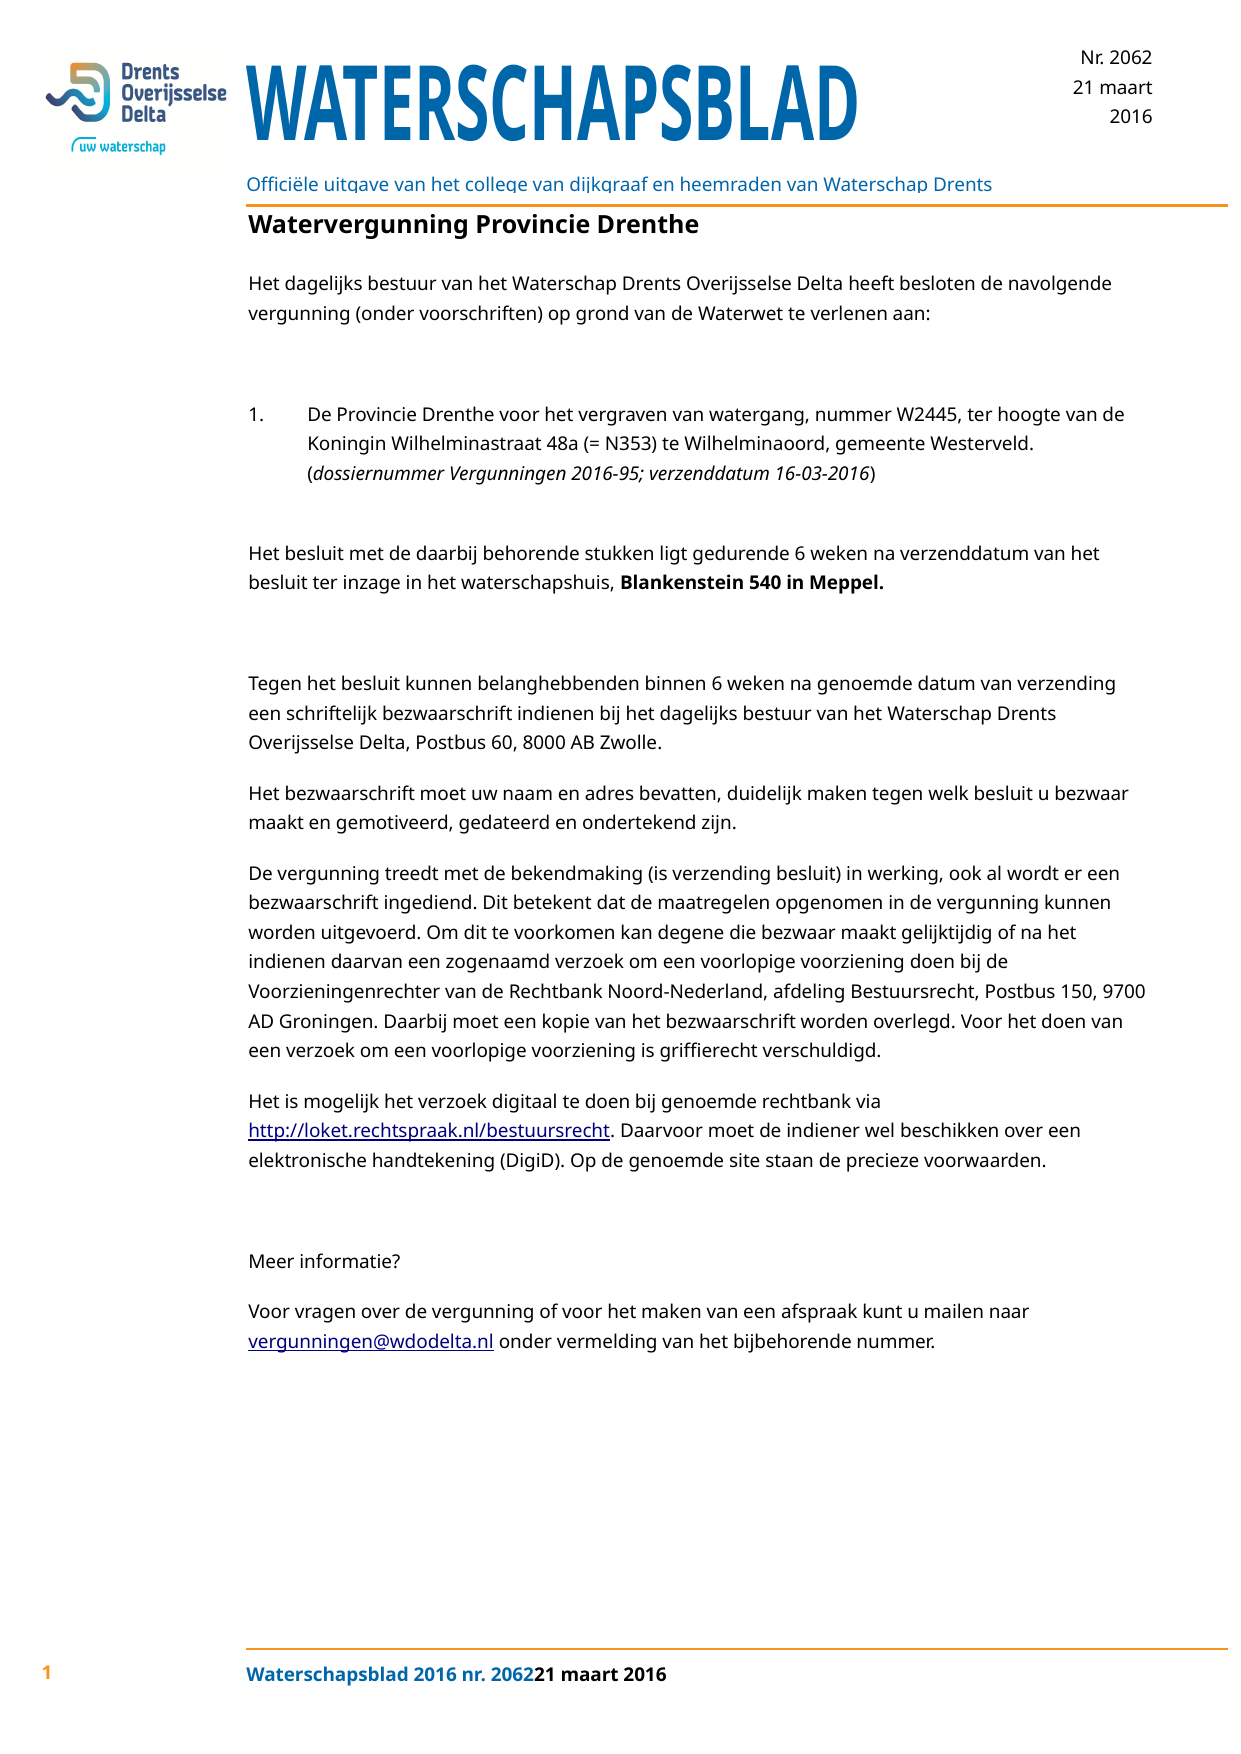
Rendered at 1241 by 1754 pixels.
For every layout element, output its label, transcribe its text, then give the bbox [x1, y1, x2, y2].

text Het dagelijks bestuur van het Waterschap Drents Overijsselse Delta heeft besloten de navolgende vergunning (onder voorschriften) op grond van de Waterwet te verlenen aan: [248, 270, 1152, 326]
text Het bezwaarschrift moet uw naam en adres bevatten, duidelijk maken tegen welk besluit u bezwaar maakt en gemotiveerd, gedateerd en ondertekend zijn. [248, 780, 1152, 835]
text De vergunning treedt met de bekendmaking (is verzending besluit) in werking, ook al wordt er een bezwaarschrift ingediend. Dit betekent dat de maatregelen opgenomen in de vergunning kunnen worden uitgevoerd. Om dit te voorkomen kan degene die bezwaar maakt gelijktijdig of na het indienen daarvan een zogenaamd verzoek om een voorlopige voorziening doen bij de Voorzieningenrechter van de Rechtbank Noord-Nederland, afdeling Bestuursrecht, Postbus 150, 9700 AD Groningen. Daarbij moet een kopie van het bezwaarschrift worden overlegd. Voor het doen van een verzoek om een voorlopige voorziening is griffierecht verschuldigd. [248, 860, 1152, 1063]
text Het besluit met de daarbij behorende stukken ligt gedurende 6 weken na verzenddatum van het besluit ter inzage in het waterschapshuis, Blankenstein 540 in Meppel. [248, 540, 1152, 595]
list De Provincie Drenthe voor het vergraven van watergang, nummer W2445, ter hoogte van de Koningin Wilhelminastraat 48a (= N353) te Wilhelminaoord, gemeente Westerveld. (dossiernummer Vergunningen 2016-95; verzenddatum 16-03-2016) [248, 401, 1152, 486]
text Watervergunning Provincie Drenthe [248, 207, 1152, 241]
picture [41, 47, 231, 172]
text Meer informatie? [248, 1248, 1152, 1273]
text Tegen het besluit kunnen belanghebbenden binnen 6 weken na genoemde datum van verzending een schriftelijk bezwaarschrift indienen bij het dagelijks bestuur van het Waterschap Drents Overijsselse Delta, Postbus 60, 8000 AB Zwolle. [248, 670, 1152, 755]
text Het is mogelijk het verzoek digitaal te doen bij genoemde rechtbank via http://loket.rechtspraak.nl/bestuursrecht. Daarvoor moet de indiener wel beschikken over een elektronische handtekening (DigiD). Op de genoemde site staan de precieze voorwaarden. [248, 1088, 1152, 1173]
text Voor vragen over de vergunning of voor het maken van een afspraak kunt u mailen naar vergunningen@wdodelta.nl onder vermelding van het bijbehorende nummer. [248, 1298, 1152, 1353]
